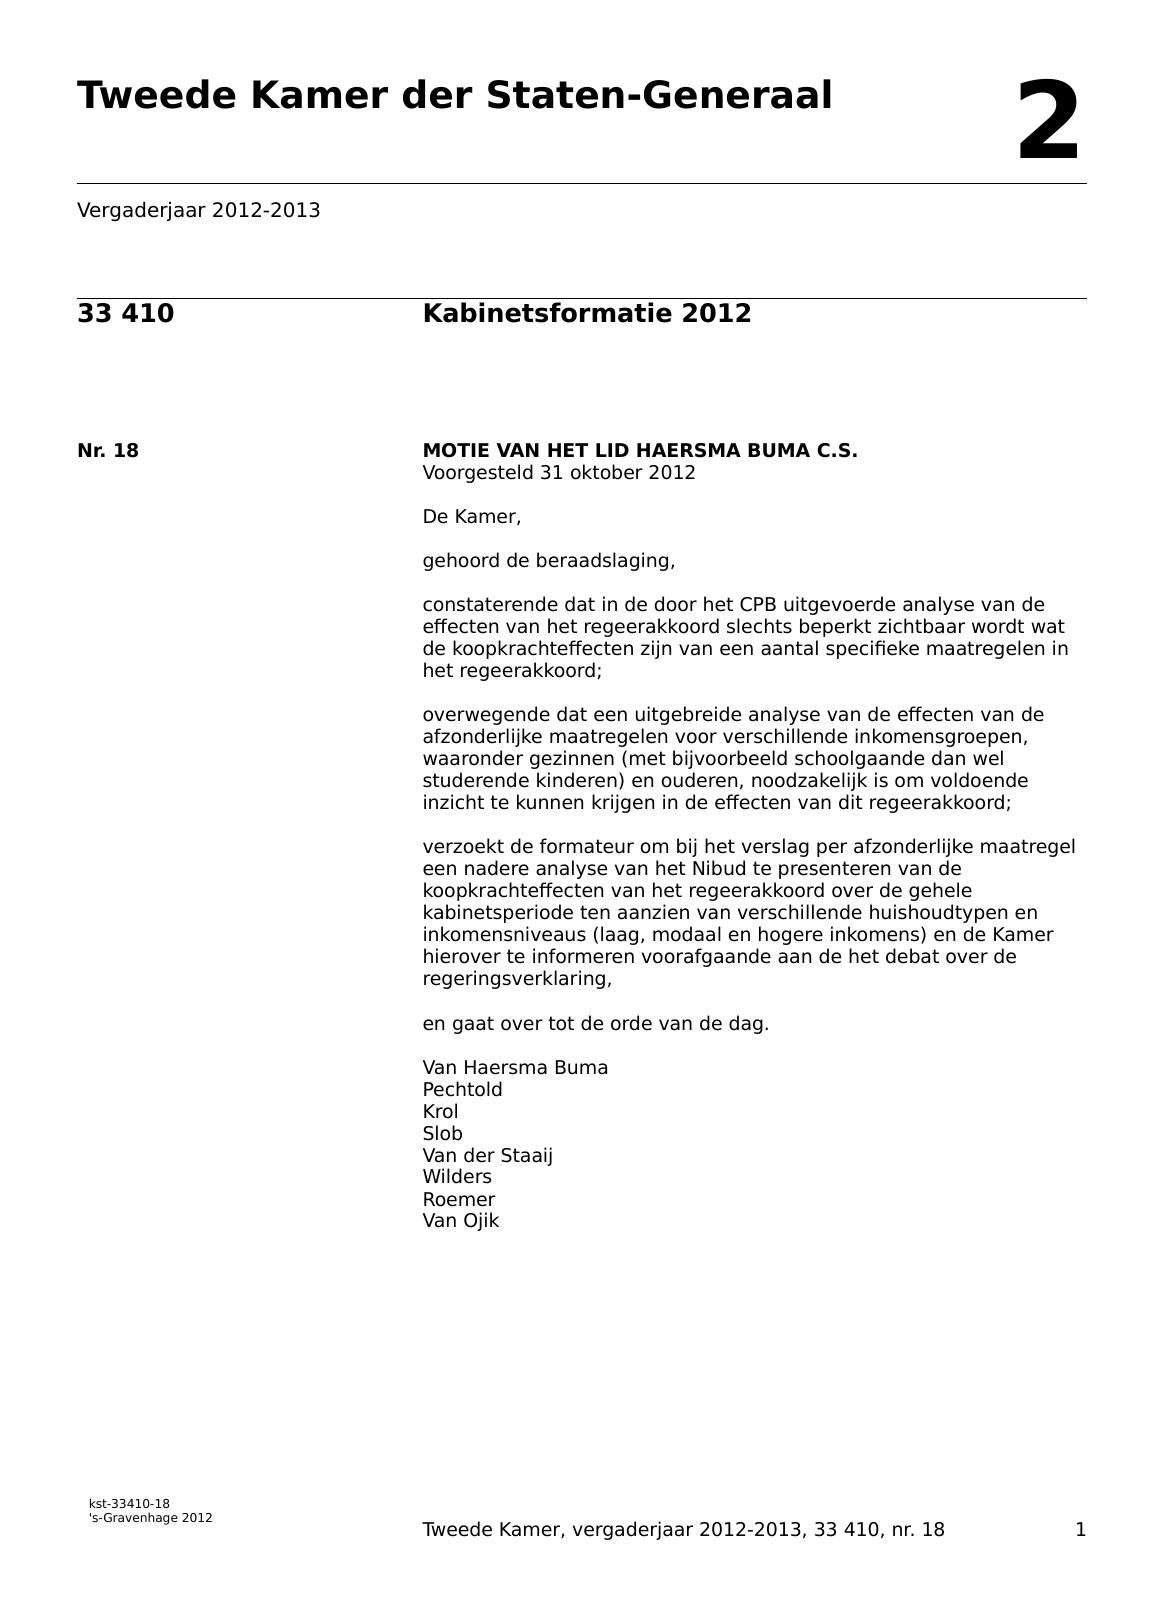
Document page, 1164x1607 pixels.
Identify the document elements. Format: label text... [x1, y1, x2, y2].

text en gaat over tot de orde van de dag. [422, 1012, 1087, 1034]
text 's-Gravenhage 2012 [88, 1511, 323, 1525]
text De Kamer, [422, 506, 1087, 528]
text Pechtold [422, 1078, 1087, 1101]
text Van der Staaij [422, 1144, 1087, 1166]
text verzoekt de formateur om bij het verslag per afzonderlijke maatregel een nadere analyse van het Nibud te presenteren van de koopkrachteffecten van het regeerakkoord over de gehele kabinetsperiode ten aanzien van verschillende huishoudtypen en inkomensniveaus (laag, modaal en hogere inkomens) en de Kamer hierover te informeren voorafgaande aan de het debat over de regeringsverklaring, [422, 836, 1087, 990]
subtitle Nr. 18 MOTIE VAN HET LID HAERSMA BUMA C.S. [77, 440, 1087, 462]
text Wilders [422, 1166, 1087, 1188]
text Van Haersma Buma [422, 1057, 1087, 1078]
table_header 2 [886, 59, 1087, 183]
text overwegende dat een uitgebreide analyse van de effecten van de afzonderlijke maatregelen voor verschillende inkomensgroepen, waaronder gezinnen (met bijvoorbeeld schoolgaande dan wel studerende kinderen) en ouderen, noodzakelijk is om voldoende inzicht te kunnen krijgen in de effecten van dit regeerakkoord; [422, 704, 1087, 814]
text Krol [422, 1101, 1087, 1122]
text Slob [422, 1122, 1087, 1144]
text Voorgesteld 31 oktober 2012 [422, 462, 1087, 484]
subtitle 33 410 Kabinetsformatie 2012 [77, 299, 1087, 329]
text kst-33410-18 [88, 1497, 323, 1511]
text constaterende dat in de door het CPB uitgevoerde analyse van de effecten van het regeerakkoord slechts beperkt zichtbaar wordt wat de koopkrachteffecten zijn van een aantal specifieke maatregelen in het regeerakkoord; [422, 594, 1087, 682]
table_cell Vergaderjaar 2012-2013 [77, 184, 1087, 298]
text gehoord de beraadslaging, [422, 550, 1087, 572]
table_header Tweede Kamer der Staten-Generaal [77, 59, 886, 183]
text Van Ojik [422, 1210, 1087, 1232]
text Roemer [422, 1188, 1087, 1210]
